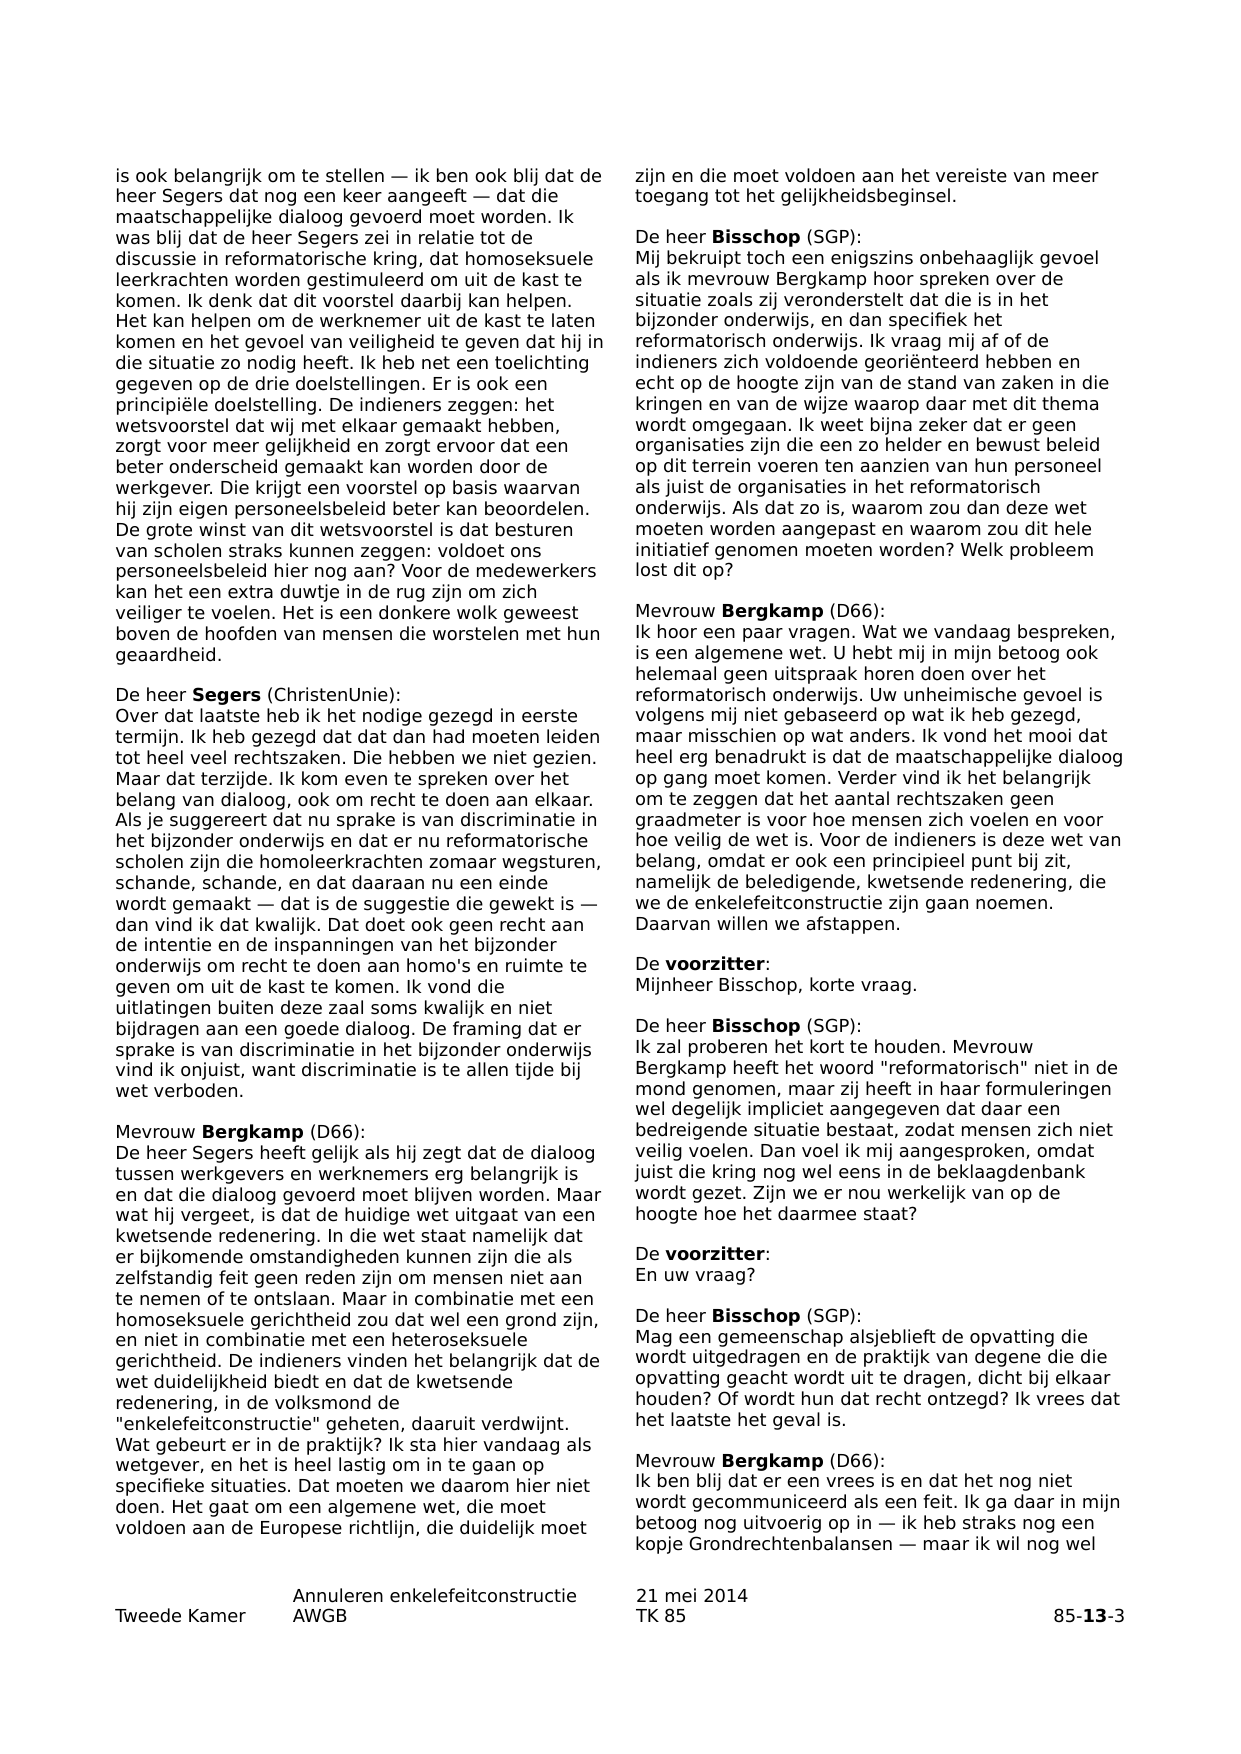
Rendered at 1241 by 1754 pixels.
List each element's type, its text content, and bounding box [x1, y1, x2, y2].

text Mag een gemeenschap alsjeblieft de opvatting die wordt uitgedragen en de praktijk van degene die die opvatting geacht wordt uit te dragen, dicht bij elkaar houden? Of wordt hun dat recht ontzegd? Ik vrees dat het laatste het geval is. [635, 1326, 1125, 1431]
text Mij bekruipt toch een enigszins onbehaaglijk gevoel als ik mevrouw Bergkamp hoor spreken over de situatie zoals zij veronderstelt dat die is in het bijzonder onderwijs, en dan specifiek het reformatorisch onderwijs. Ik vraag mij af of de indieners zich voldoende georiënteerd hebben en echt op de hoogte zijn van de stand van zaken in die kringen en van de wijze waarop daar met dit thema wordt omgegaan. Ik weet bijna zeker dat er geen organisaties zijn die een zo helder en bewust beleid op dit terrein voeren ten aanzien van hun personeel als juist de organisaties in het reformatorisch onderwijs. Als dat zo is, waarom zou dan deze wet moeten worden aangepast en waarom zou dit hele initiatief genomen moeten worden? Welk probleem lost dit op? [635, 248, 1125, 581]
text Over dat laatste heb ik het nodige gezegd in eerste termijn. Ik heb gezegd dat dat dan had moeten leiden tot heel veel rechtszaken. Die hebben we niet gezien. Maar dat terzijde. Ik kom even te spreken over het belang van dialoog, ook om recht te doen aan elkaar. Als je suggereert dat nu sprake is van discriminatie in het bijzonder onderwijs en dat er nu reformatorische scholen zijn die homoleerkrachten zomaar wegsturen, schande, schande, en dat daaraan nu een einde wordt gemaakt — dat is de suggestie die gewekt is — dan vind ik dat kwalijk. Dat doet ook geen recht aan de intentie en de inspanningen van het bijzonder onderwijs om recht te doen aan homo's en ruimte te geven om uit de kast te komen. Ik vond die uitlatingen buiten deze zaal soms kwalijk en niet bijdragen aan een goede dialoog. De framing dat er sprake is van discriminatie in het bijzonder onderwijs vind ik onjuist, want discriminatie is te allen tijde bij wet verboden. [115, 706, 605, 1102]
text De voorzitter: [635, 1244, 1125, 1265]
text Mevrouw Bergkamp (D66): [635, 601, 1125, 622]
text Ik zal proberen het kort te houden. Mevrouw Bergkamp heeft het woord "reformatorisch" niet in de mond genomen, maar zij heeft in haar formuleringen wel degelijk impliciet aangegeven dat daar een bedreigende situatie bestaat, zodat mensen zich niet veilig voelen. Dan voel ik mij aangesproken, omdat juist die kring nog wel eens in de beklaagdenbank wordt gezet. Zijn we er nou werkelijk van op de hoogte hoe het daarmee staat? [635, 1037, 1125, 1224]
text De heer Segers heeft gelijk als hij zegt dat de dialoog tussen werkgevers en werknemers erg belangrijk is en dat die dialoog gevoerd moet blijven worden. Maar wat hij vergeet, is dat de huidige wet uitgaat van een kwetsende redenering. In die wet staat namelijk dat er bijkomende omstandigheden kunnen zijn die als zelfstandig feit geen reden zijn om mensen niet aan te nemen of te ontslaan. Maar in combinatie met een homoseksuele gerichtheid zou dat wel een grond zijn, en niet in combinatie met een heteroseksuele gerichtheid. De indieners vinden het belangrijk dat de wet duidelijkheid biedt en dat de kwetsende redenering, in de volksmond de "enkelefeitconstructie" geheten, daaruit verdwijnt. Wat gebeurt er in de praktijk? Ik sta hier vandaag als wetgever, en het is heel lastig om in te gaan op specifieke situaties. Dat moeten we daarom hier niet doen. Het gaat om een algemene wet, die moet voldoen aan de Europese richtlijn, die duidelijk moet [115, 1143, 605, 1538]
text is ook belangrijk om te stellen — ik ben ook blij dat de heer Segers dat nog een keer aangeeft — dat die maatschappelijke dialoog gevoerd moet worden. Ik was blij dat de heer Segers zei in relatie tot de discussie in reformatorische kring, dat homoseksuele leerkrachten worden gestimuleerd om uit de kast te komen. Ik denk dat dit voorstel daarbij kan helpen. Het kan helpen om de werknemer uit de kast te laten komen en het gevoel van veiligheid te geven dat hij in die situatie zo nodig heeft. Ik heb net een toelichting gegeven op de drie doelstellingen. Er is ook een principiële doelstelling. De indieners zeggen: het wetsvoorstel dat wij met elkaar gemaakt hebben, zorgt voor meer gelijkheid en zorgt ervoor dat een beter onderscheid gemaakt kan worden door de werkgever. Die krijgt een voorstel op basis waarvan hij zijn eigen personeelsbeleid beter kan beoordelen. De grote winst van dit wetsvoorstel is dat besturen van scholen straks kunnen zeggen: voldoet ons personeelsbeleid hier nog aan? Voor de medewerkers kan het een extra duwtje in de rug zijn om zich veiliger te voelen. Het is een donkere wolk geweest boven de hoofden van mensen die worstelen met hun geaardheid. [115, 165, 605, 665]
text Mevrouw Bergkamp (D66): [635, 1451, 1125, 1471]
text De heer Segers (ChristenUnie): [115, 685, 605, 706]
text Mijnheer Bisschop, korte vraag. [635, 975, 1125, 996]
text De heer Bisschop (SGP): [635, 227, 1125, 248]
text zijn en die moet voldoen aan het vereiste van meer toegang tot het gelijkheidsbeginsel. [635, 165, 1125, 207]
text Ik hoor een paar vragen. Wat we vandaag bespreken, is een algemene wet. U hebt mij in mijn betoog ook helemaal geen uitspraak horen doen over het reformatorisch onderwijs. Uw unheimische gevoel is volgens mij niet gebaseerd op wat ik heb gezegd, maar misschien op wat anders. Ik vond het mooi dat heel erg benadrukt is dat de maatschappelijke dialoog op gang moet komen. Verder vind ik het belangrijk om te zeggen dat het aantal rechtszaken geen graadmeter is voor hoe mensen zich voelen en voor hoe veilig de wet is. Voor de indieners is deze wet van belang, omdat er ook een principieel punt bij zit, namelijk de beledigende, kwetsende redenering, die we de enkelefeitconstructie zijn gaan noemen. Daarvan willen we afstappen. [635, 622, 1125, 934]
text De heer Bisschop (SGP): [635, 1016, 1125, 1037]
text De heer Bisschop (SGP): [635, 1306, 1125, 1326]
text De voorzitter: [635, 954, 1125, 975]
text Ik ben blij dat er een vrees is en dat het nog niet wordt gecommuniceerd als een feit. Ik ga daar in mijn betoog nog uitvoerig op in — ik heb straks nog een kopje Grondrechtenbalansen — maar ik wil nog wel [635, 1471, 1125, 1554]
text En uw vraag? [635, 1265, 1125, 1286]
text Mevrouw Bergkamp (D66): [115, 1122, 605, 1143]
